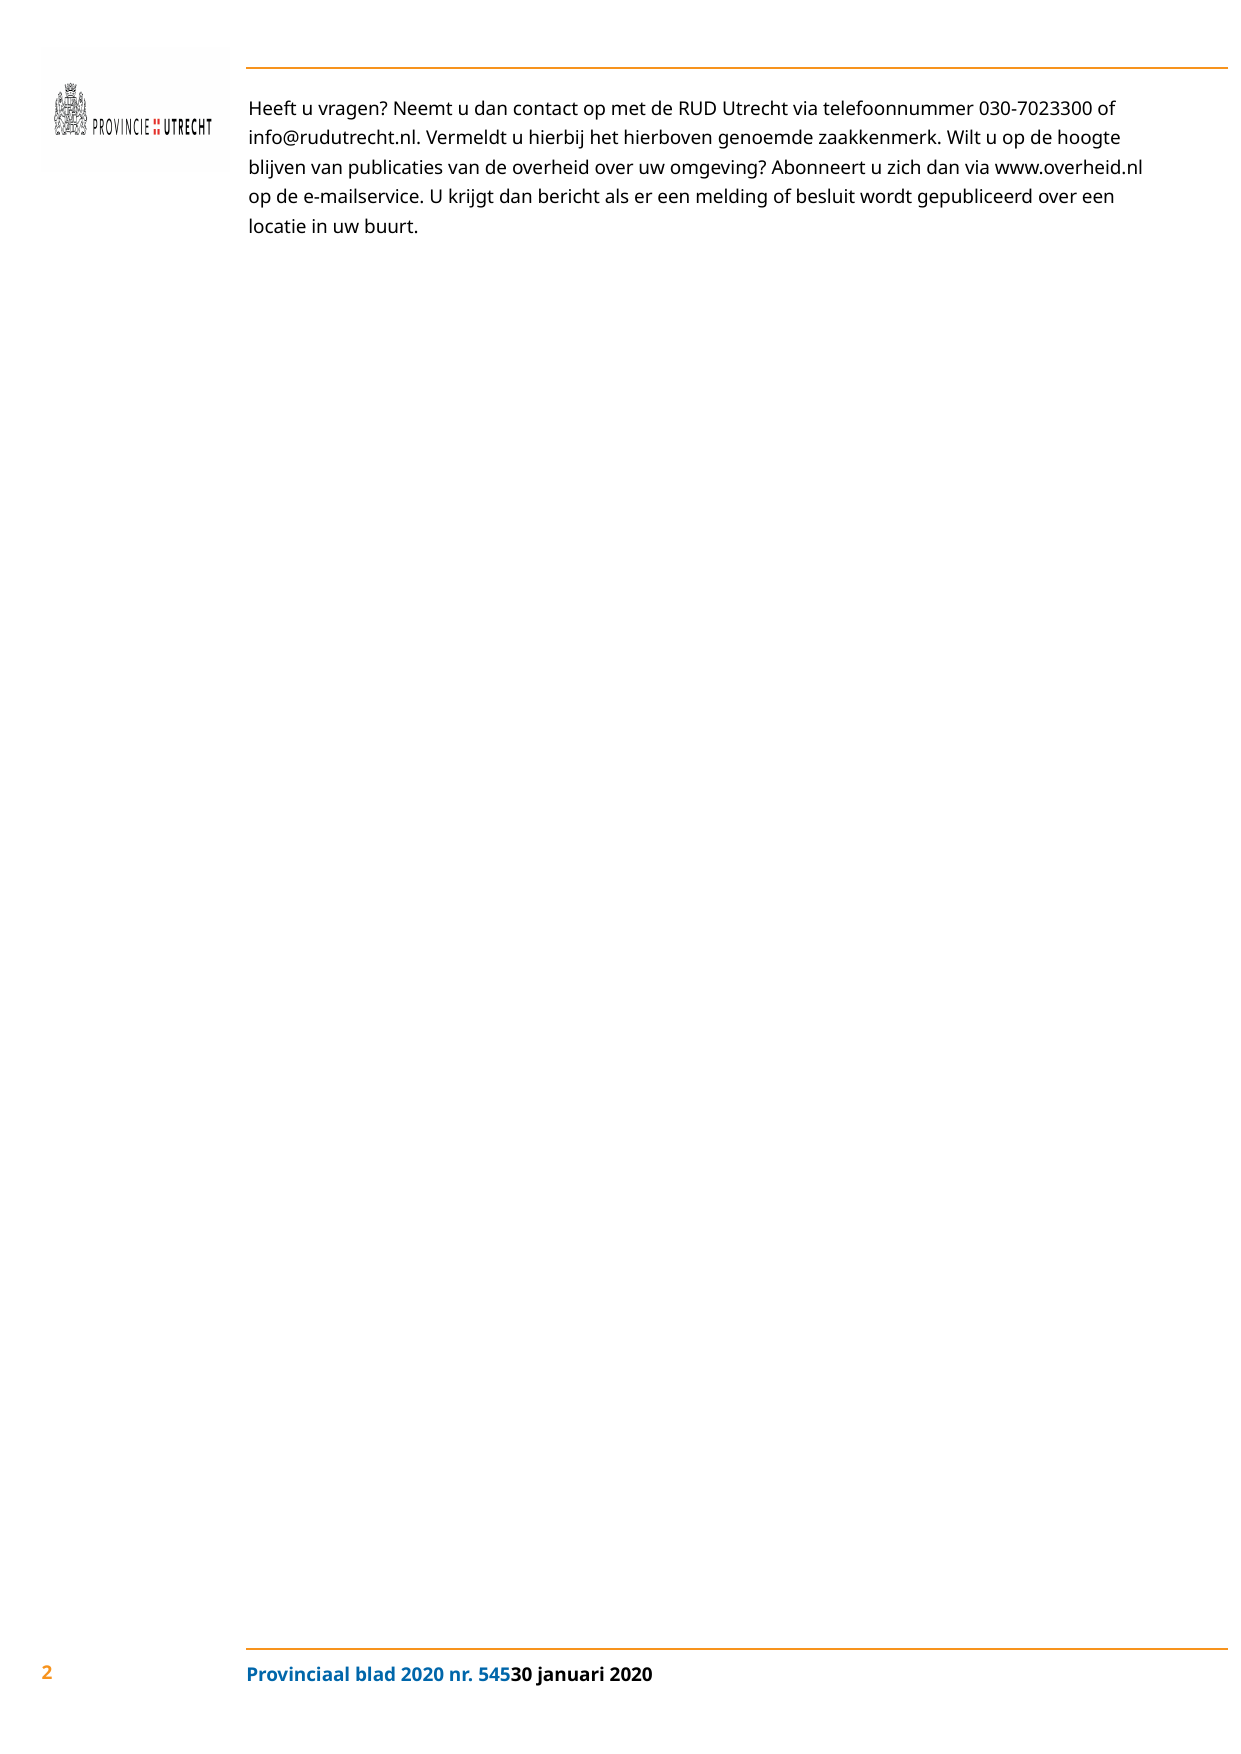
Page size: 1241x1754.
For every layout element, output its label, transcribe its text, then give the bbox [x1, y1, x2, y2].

text Heeft u vragen? Neemt u dan contact op met de RUD Utrecht via telefoonnummer 030-7023300 of info@rudutrecht.nl. Vermeldt u hierbij het hierboven genoemde zaakkenmerk. Wilt u op de hoogte blijven van publicaties van de overheid over uw omgeving? Abonneert u zich dan via www.overheid.nl op de e-mailservice. U krijgt dan bericht als er een melding of besluit wordt gepubliceerd over een locatie in uw buurt. [248, 95, 1152, 239]
picture [41, 47, 231, 172]
